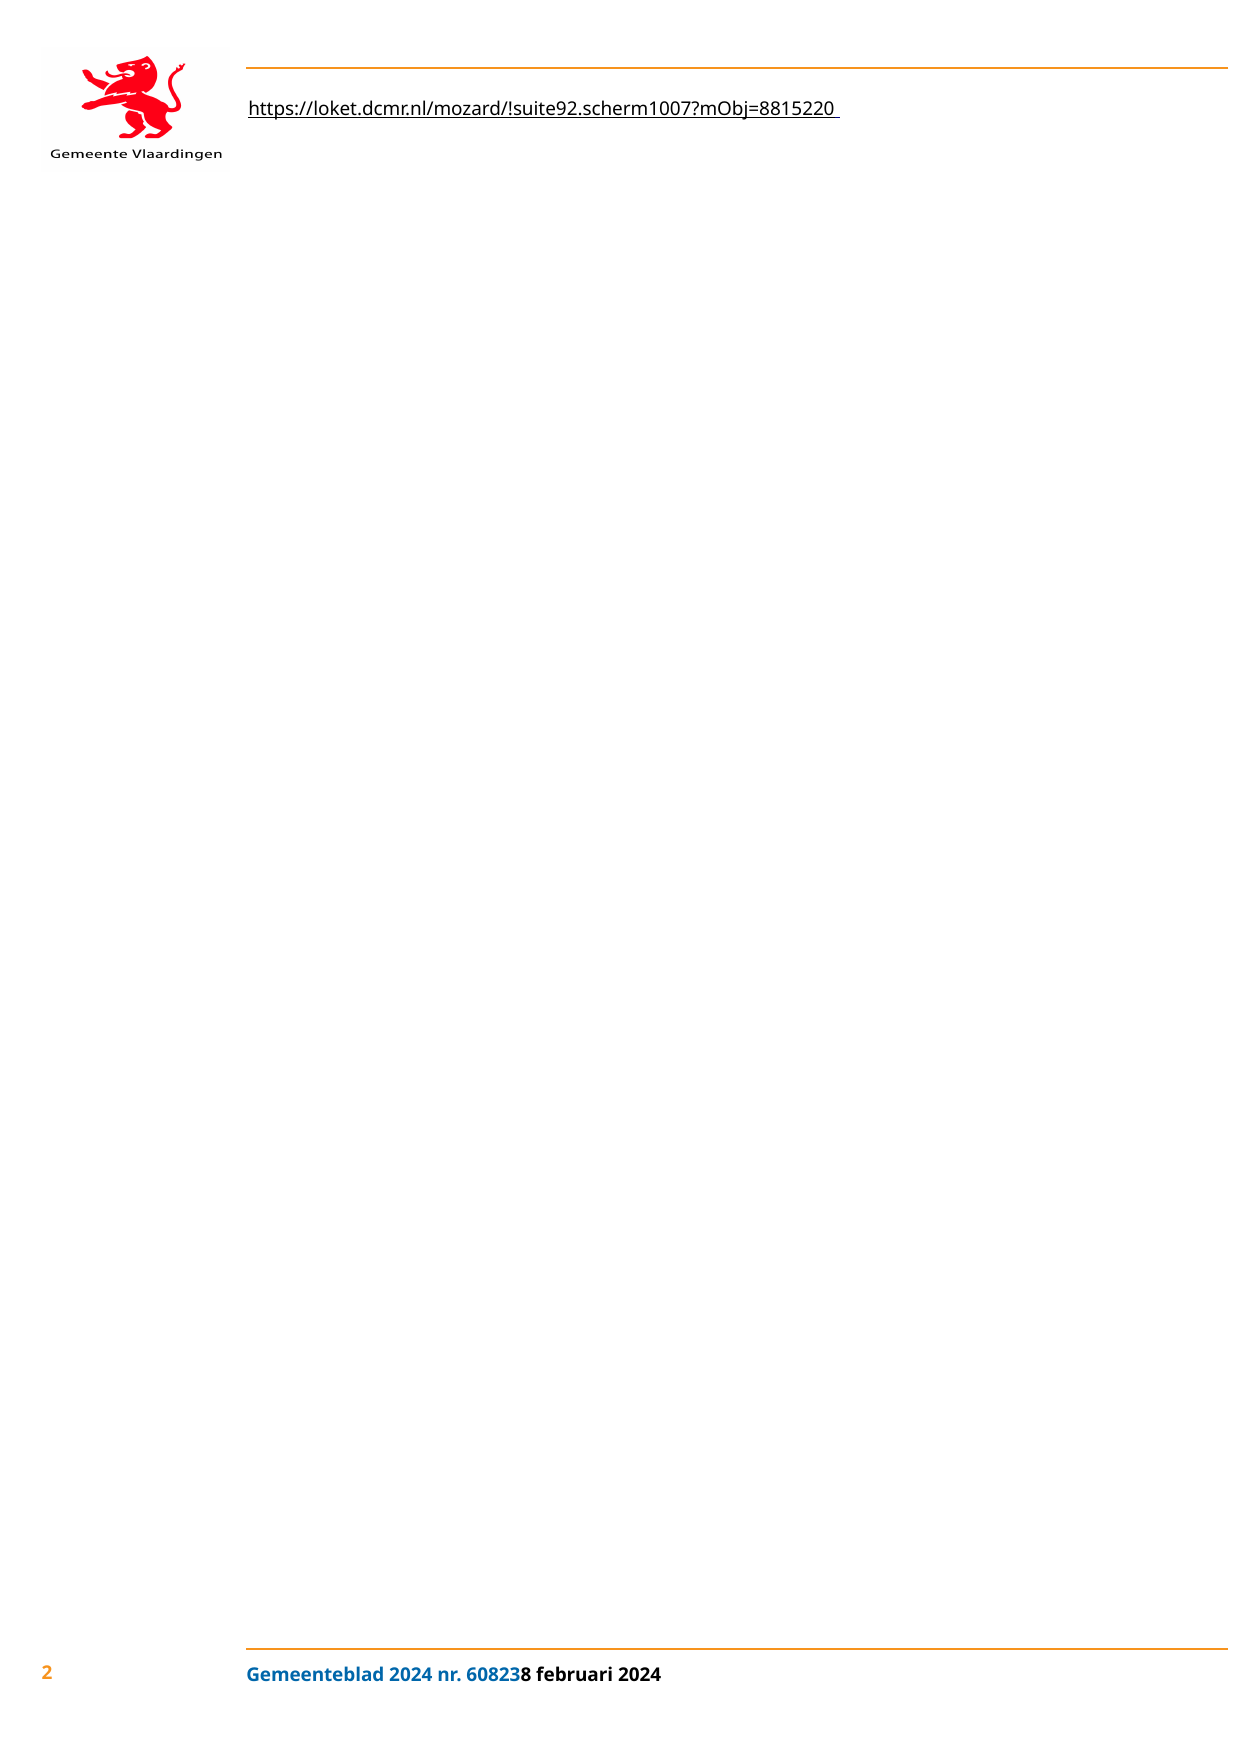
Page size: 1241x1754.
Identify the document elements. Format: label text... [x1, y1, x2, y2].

picture [41, 47, 231, 172]
text https://loket.dcmr.nl/mozard/!suite92.scherm1007?mObj=8815220 [248, 95, 1152, 121]
